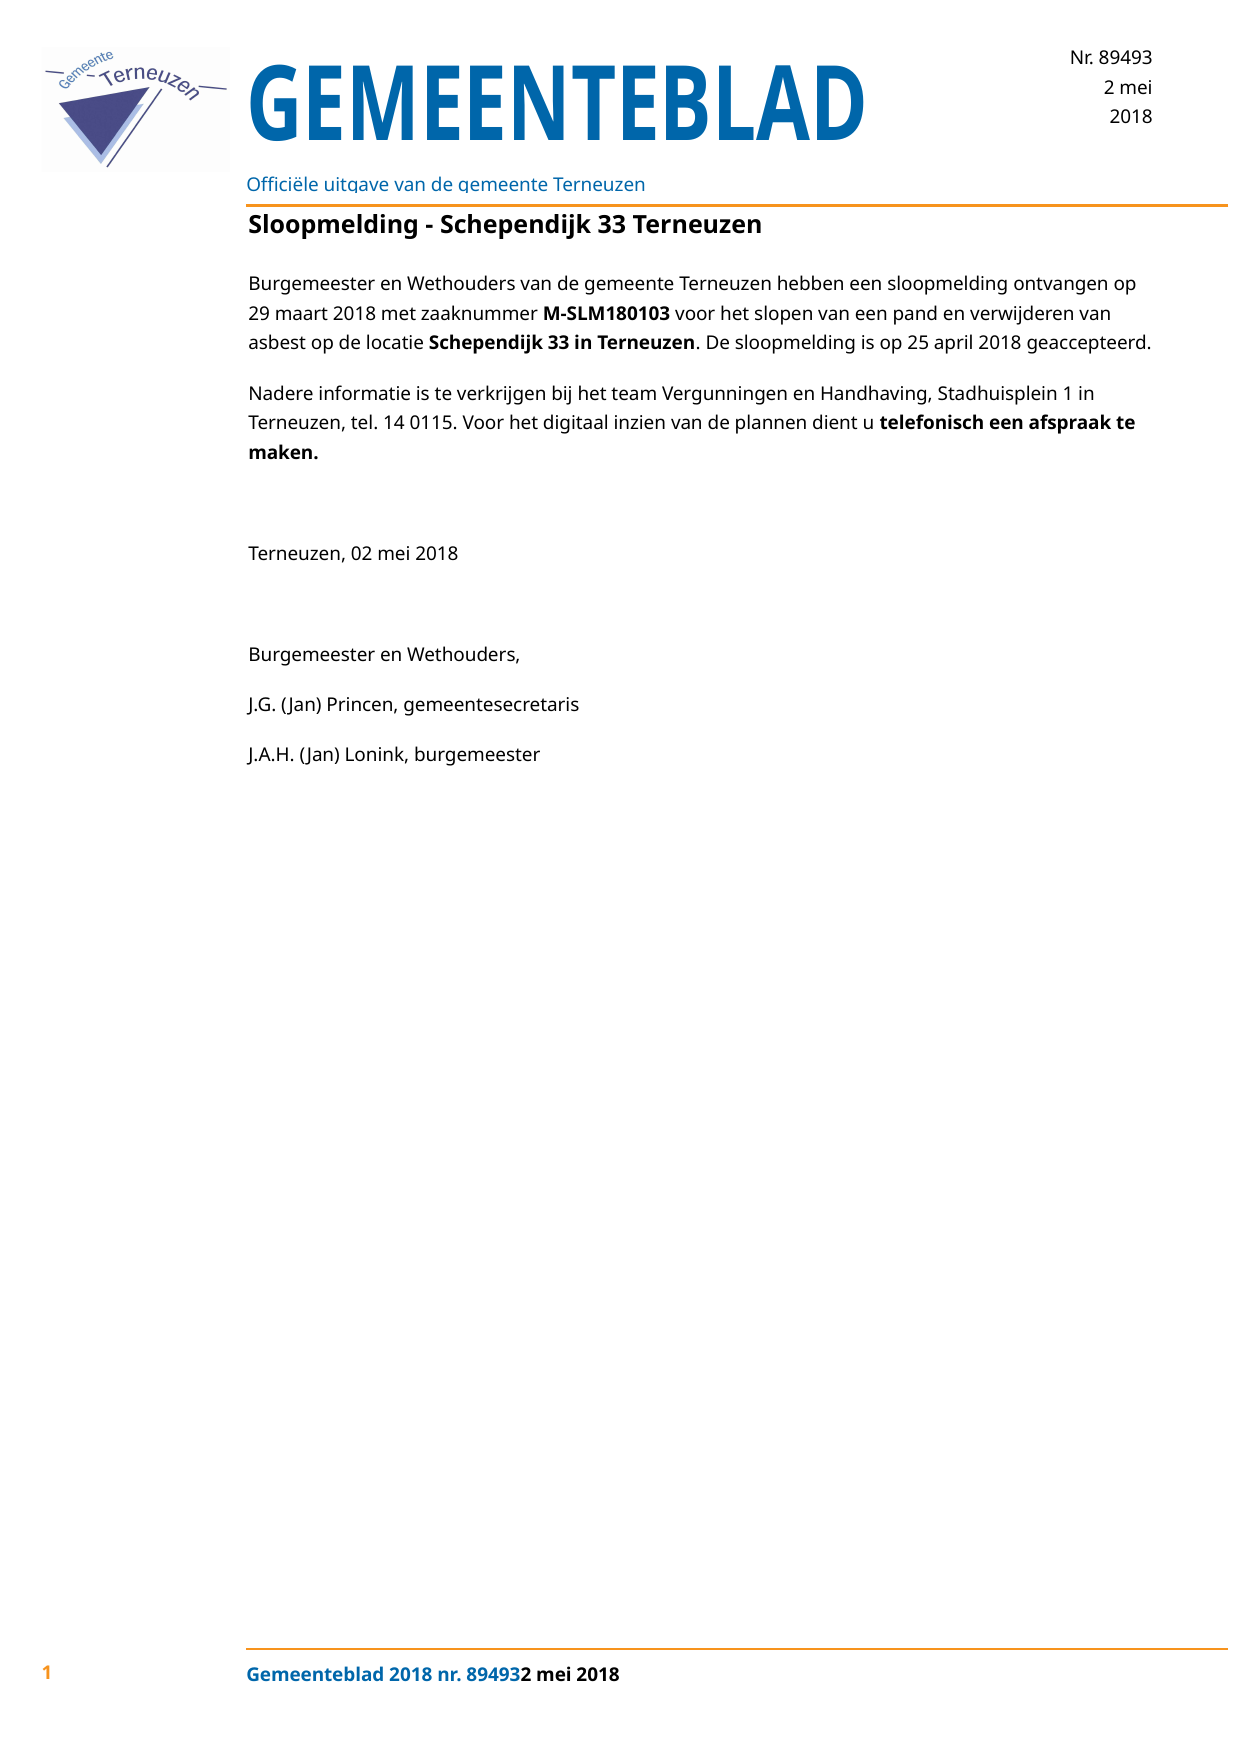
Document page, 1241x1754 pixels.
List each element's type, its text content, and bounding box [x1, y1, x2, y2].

text J.A.H. (Jan) Lonink, burgemeester [248, 742, 1152, 767]
text Nadere informatie is te verkrijgen bij het team Vergunningen en Handhaving, Stadhuisplein 1 in Terneuzen, tel. 14 0115. Voor het digitaal inzien van de plannen dient u telefonisch een afspraak te maken. [248, 380, 1152, 465]
text Burgemeester en Wethouders, [248, 641, 1152, 666]
text Burgemeester en Wethouders van de gemeente Terneuzen hebben een sloopmelding ontvangen op 29 maart 2018 met zaaknummer M-SLM180103 voor het slopen van een pand en verwijderen van asbest op de locatie Schependijk 33 in Terneuzen. De sloopmelding is op 25 april 2018 geaccepteerd. [248, 270, 1152, 355]
text Sloopmelding - Schependijk 33 Terneuzen [248, 207, 1152, 241]
picture [41, 47, 231, 172]
text J.G. (Jan) Princen, gemeentesecretaris [248, 691, 1152, 717]
text Terneuzen, 02 mei 2018 [248, 540, 1152, 566]
